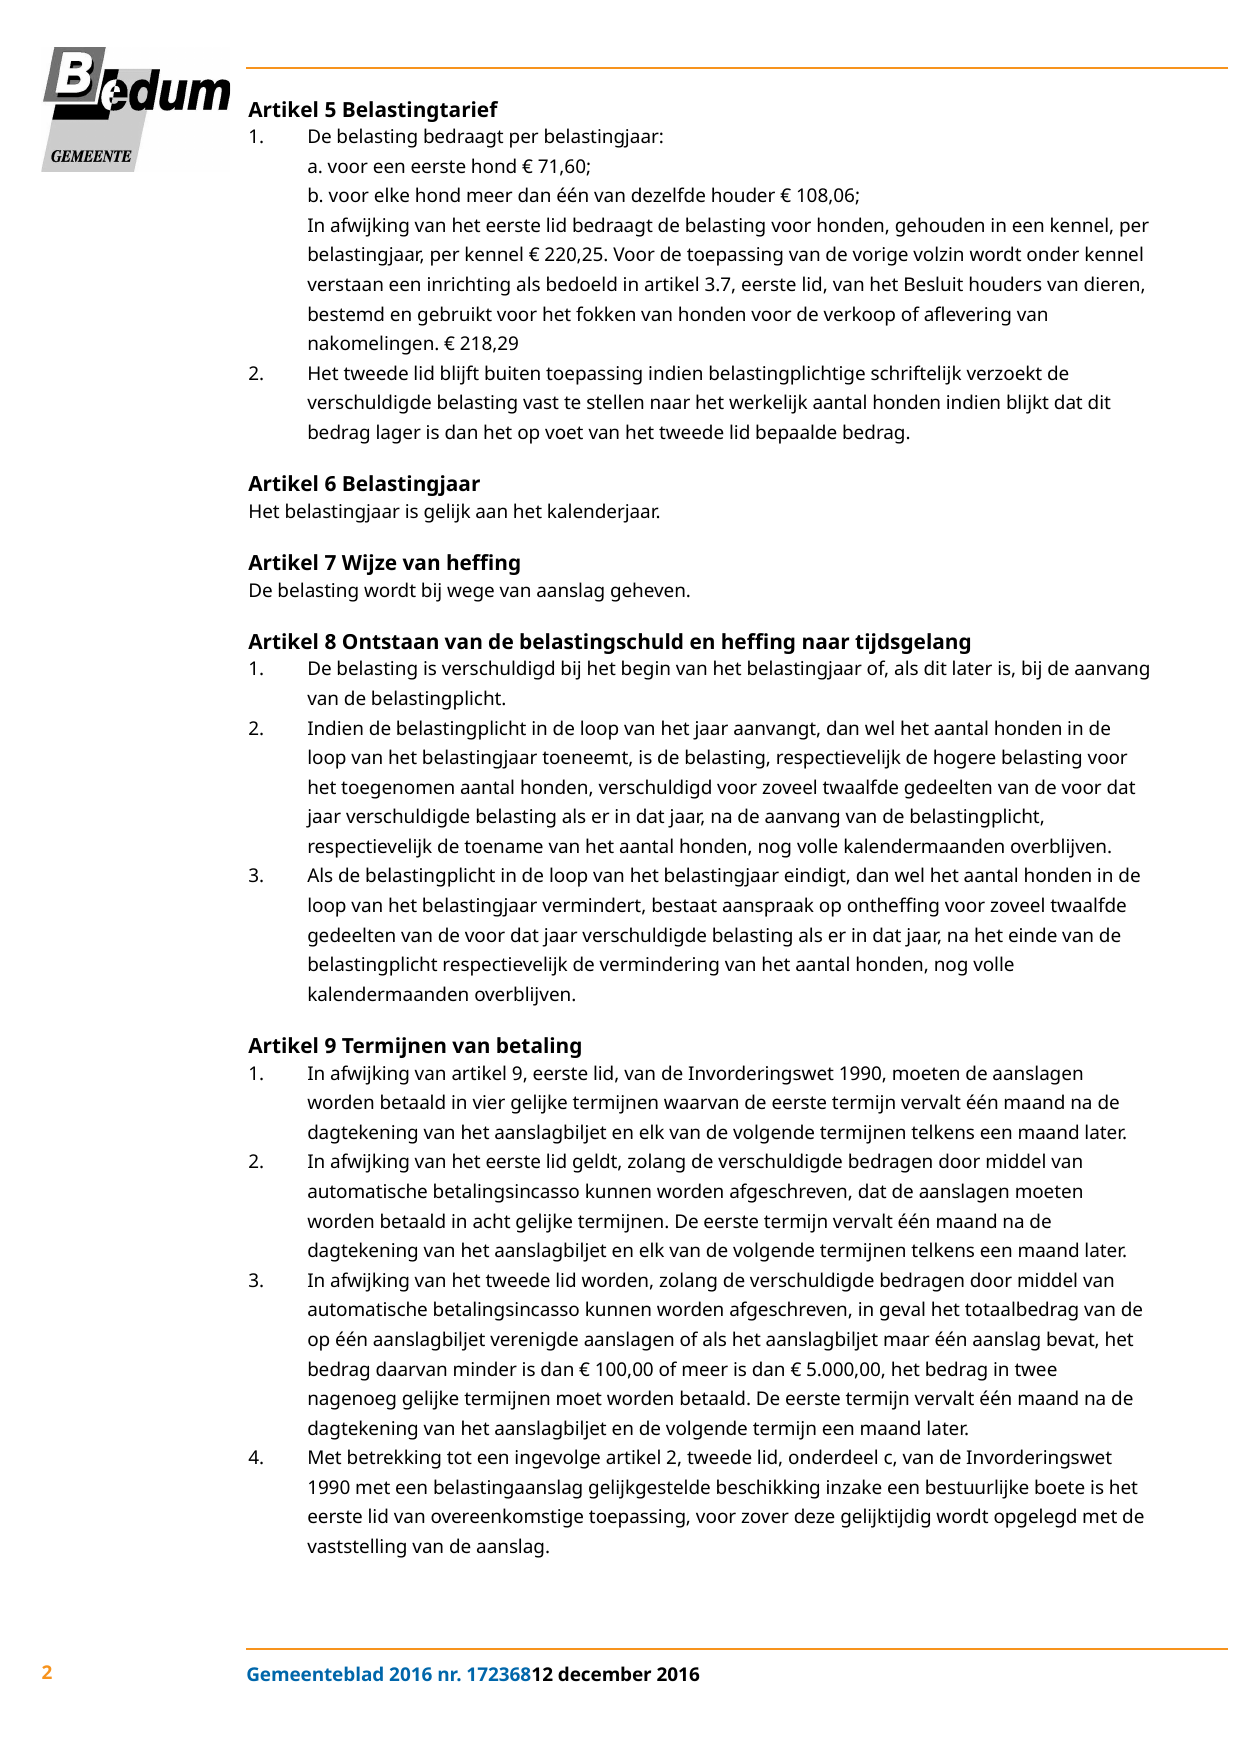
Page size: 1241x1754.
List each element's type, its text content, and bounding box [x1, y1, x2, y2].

list a. voor een eerste hond € 71,60; [248, 153, 1152, 178]
text Artikel 6 Belastingjaar [248, 469, 1152, 498]
text De belasting wordt bij wege van aanslag geheven. [248, 577, 1152, 602]
list In afwijking van het eerste lid geldt, zolang de verschuldigde bedragen door middel van automatische betalingsincasso kunnen worden afgeschreven, dat de aanslagen moeten worden betaald in acht gelijke termijnen. De eerste termijn vervalt één maand na de dagtekening van het aanslagbiljet en elk van de volgende termijnen telkens een maand later. [248, 1149, 1152, 1263]
list Indien de belastingplicht in de loop van het jaar aanvangt, dan wel het aantal honden in de loop van het belastingjaar toeneemt, is de belasting, respectievelijk de hogere belasting voor het toegenomen aantal honden, verschuldigd voor zoveel twaalfde gedeelten van de voor dat jaar verschuldigde belasting als er in dat jaar, na de aanvang van de belastingplicht, respectievelijk de toename van het aantal honden, nog volle kalendermaanden overblijven. [248, 715, 1152, 859]
picture [41, 47, 231, 172]
text Artikel 7 Wijze van heffing [248, 548, 1152, 577]
list In afwijking van het tweede lid worden, zolang de verschuldigde bedragen door middel van automatische betalingsincasso kunnen worden afgeschreven, in geval het totaalbedrag van de op één aanslagbiljet verenigde aanslagen of als het aanslagbiljet maar één aanslag bevat, het bedrag daarvan minder is dan € 100,00 of meer is dan € 5.000,00, het bedrag in twee nagenoeg gelijke termijnen moet worden betaald. De eerste termijn vervalt één maand na de dagtekening van het aanslagbiljet en de volgende termijn een maand later. [248, 1267, 1152, 1441]
list Met betrekking tot een ingevolge artikel 2, tweede lid, onderdeel c, van de Invorderingswet 1990 met een belastingaanslag gelijkgestelde beschikking inzake een bestuurlijke boete is het eerste lid van overeenkomstige toepassing, voor zover deze gelijktijdig wordt opgelegd met de vaststelling van de aanslag. [248, 1444, 1152, 1559]
text Het belastingjaar is gelijk aan het kalenderjaar. [248, 498, 1152, 524]
list Het tweede lid blijft buiten toepassing indien belastingplichtige schriftelijk verzoekt de verschuldigde belasting vast te stellen naar het werkelijk aantal honden indien blijkt dat dit bedrag lager is dan het op voet van het tweede lid bepaalde bedrag. [248, 360, 1152, 445]
list De belasting bedraagt per belastingjaar: [248, 123, 1152, 149]
list De belasting is verschuldigd bij het begin van het belastingjaar of, als dit later is, bij de aanvang van de belastingplicht. [248, 656, 1152, 711]
text Artikel 8 Ontstaan van de belastingschuld en heffing naar tijdsgelang [248, 627, 1152, 656]
list In afwijking van het eerste lid bedraagt de belasting voor honden, gehouden in een kennel, per belastingjaar, per kennel € 220,25. Voor de toepassing van de vorige volzin wordt onder kennel verstaan een inrichting als bedoeld in artikel 3.7, eerste lid, van het Besluit houders van dieren, bestemd en gebruikt voor het fokken van honden voor de verkoop of aflevering van nakomelingen. € 218,29 [248, 212, 1152, 356]
text Artikel 5 Belastingtarief [248, 95, 1152, 123]
list b. voor elke hond meer dan één van dezelfde houder € 108,06; [248, 182, 1152, 208]
list In afwijking van artikel 9, eerste lid, van de Invorderingswet 1990, moeten de aanslagen worden betaald in vier gelijke termijnen waarvan de eerste termijn vervalt één maand na de dagtekening van het aanslagbiljet en elk van de volgende termijnen telkens een maand later. [248, 1060, 1152, 1145]
list Als de belastingplicht in de loop van het belastingjaar eindigt, dan wel het aantal honden in de loop van het belastingjaar vermindert, bestaat aanspraak op ontheffing voor zoveel twaalfde gedeelten van de voor dat jaar verschuldigde belasting als er in dat jaar, na het einde van de belastingplicht respectievelijk de vermindering van het aantal honden, nog volle kalendermaanden overblijven. [248, 863, 1152, 1007]
text Artikel 9 Termijnen van betaling [248, 1031, 1152, 1060]
